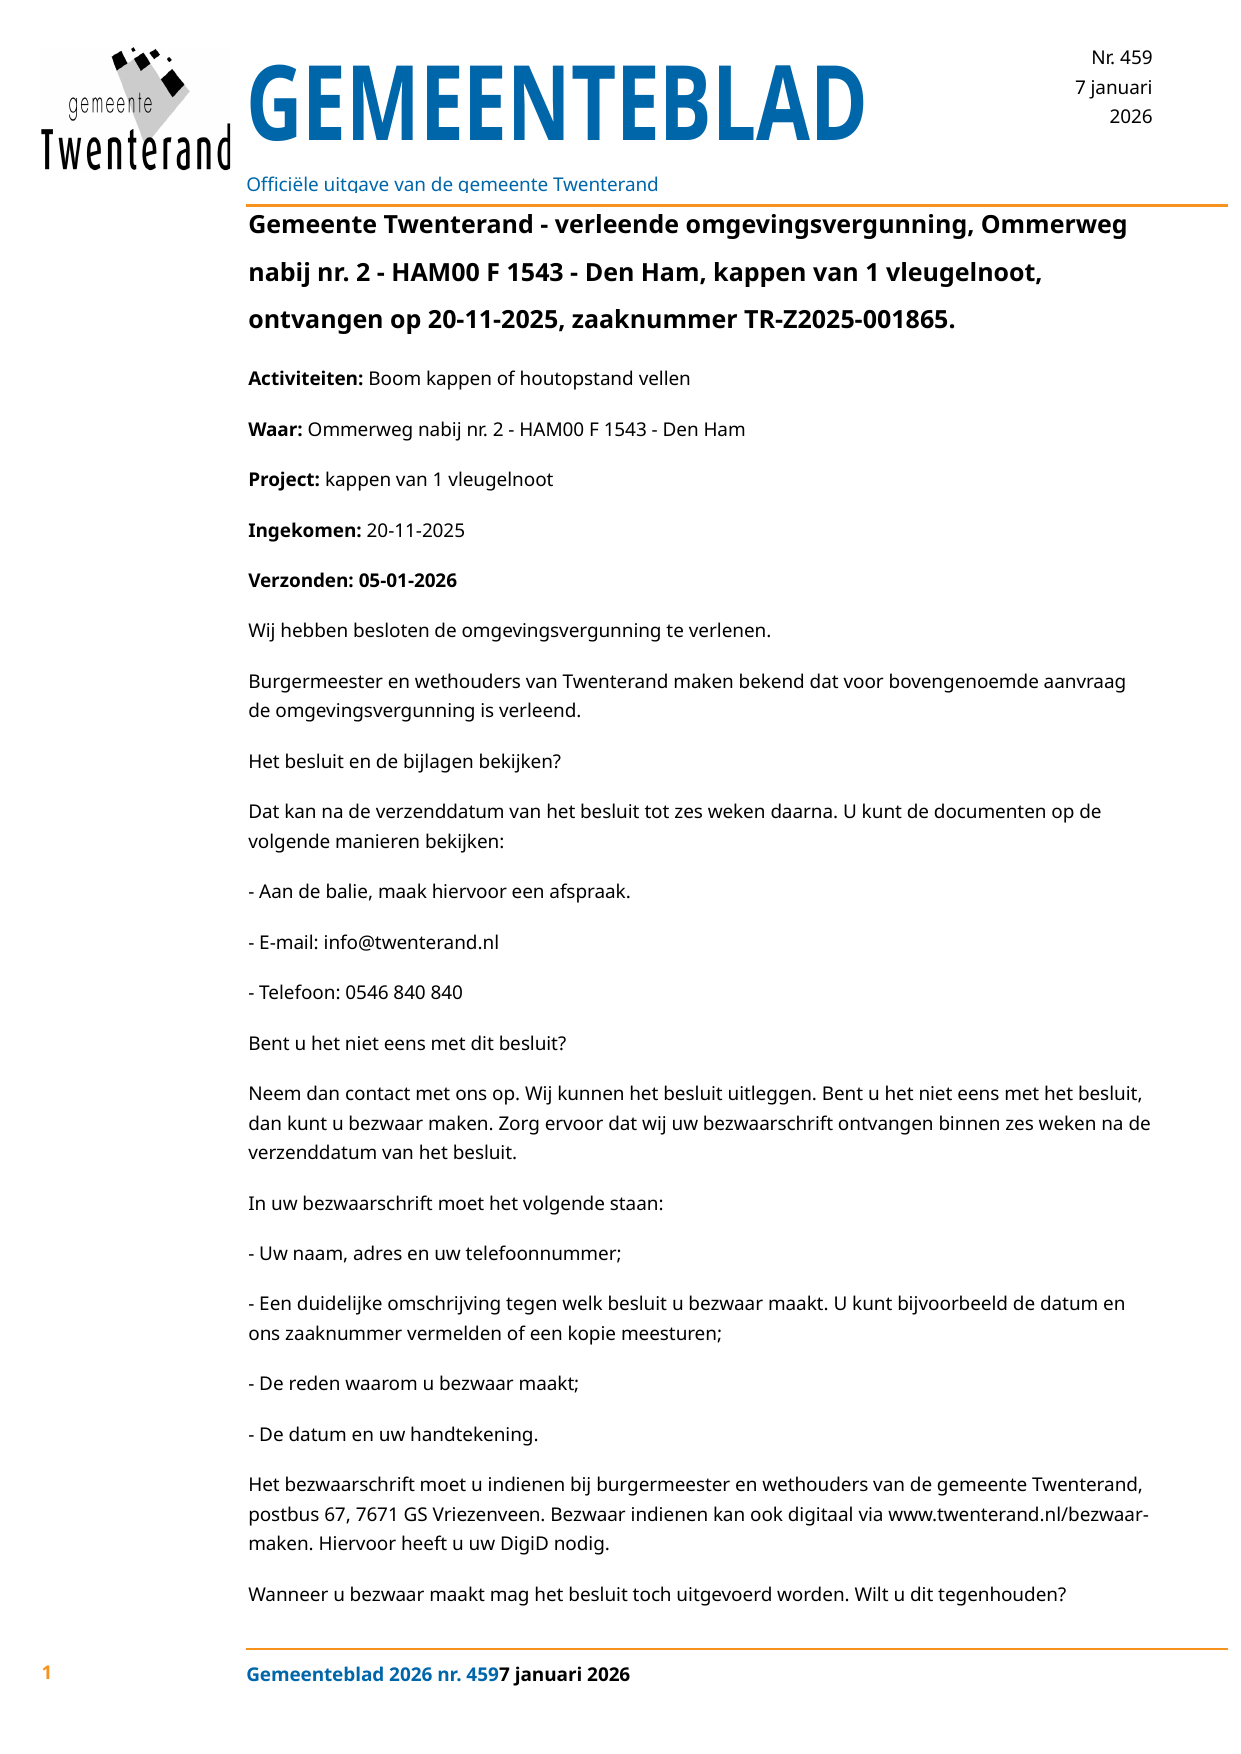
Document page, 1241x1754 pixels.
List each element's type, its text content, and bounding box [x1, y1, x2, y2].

text - Een duidelijke omschrijving tegen welk besluit u bezwaar maakt. U kunt bijvoorbeeld de datum en ons zaaknummer vermelden of een kopie meesturen; [248, 1291, 1152, 1346]
text - De datum en uw handtekening. [248, 1421, 1152, 1447]
text Bent u het niet eens met dit besluit? [248, 1030, 1152, 1055]
text - De reden waarom u bezwaar maakt; [248, 1371, 1152, 1396]
text Burgermeester en wethouders van Twenterand maken bekend dat voor bovengenoemde aanvraag de omgevingsvergunning is verleend. [248, 668, 1152, 723]
text Neem dan contact met ons op. Wij kunnen het besluit uitleggen. Bent u het niet eens met het besluit, dan kunt u bezwaar maken. Zorg ervoor dat wij uw bezwaarschrift ontvangen binnen zes weken na de verzenddatum van het besluit. [248, 1080, 1152, 1165]
text Wanneer u bezwaar maakt mag het besluit toch uitgevoerd worden. Wilt u dit tegenhouden? [248, 1581, 1152, 1607]
picture [41, 47, 231, 172]
text - Aan de balie, maak hiervoor een afspraak. [248, 878, 1152, 904]
text Verzonden: 05-01-2026 [248, 567, 1152, 593]
text Activiteiten: Boom kappen of houtopstand vellen [248, 366, 1152, 391]
text Het bezwaarschrift moet u indienen bij burgermeester en wethouders van de gemeente Twenterand, postbus 67, 7671 GS Vriezenveen. Bezwaar indienen kan ook digitaal via www.twenterand.nl/bezwaar-maken. Hiervoor heeft u uw DigiD nodig. [248, 1471, 1152, 1556]
text Het besluit en de bijlagen bekijken? [248, 748, 1152, 774]
text In uw bezwaarschrift moet het volgende staan: [248, 1190, 1152, 1215]
text Project: kappen van 1 vleugelnoot [248, 466, 1152, 492]
text - E-mail: info@twenterand.nl [248, 929, 1152, 954]
text Wij hebben besloten de omgevingsvergunning te verlenen. [248, 618, 1152, 643]
text Dat kan na de verzenddatum van het besluit tot zes weken daarna. U kunt de documenten op de volgende manieren bekijken: [248, 798, 1152, 854]
text Ingekomen: 20-11-2025 [248, 517, 1152, 542]
text - Telefoon: 0546 840 840 [248, 979, 1152, 1005]
text Waar: Ommerweg nabij nr. 2 - HAM00 F 1543 - Den Ham [248, 416, 1152, 442]
text - Uw naam, adres en uw telefoonnummer; [248, 1240, 1152, 1266]
text Gemeente Twenterand - verleende omgevingsvergunning, Ommerweg nabij nr. 2 - HAM00 F 1543 - Den Ham, kappen van 1 vleugelnoot, ontvangen op 20-11-2025, zaaknummer TR-Z2025-001865. [248, 207, 1152, 336]
